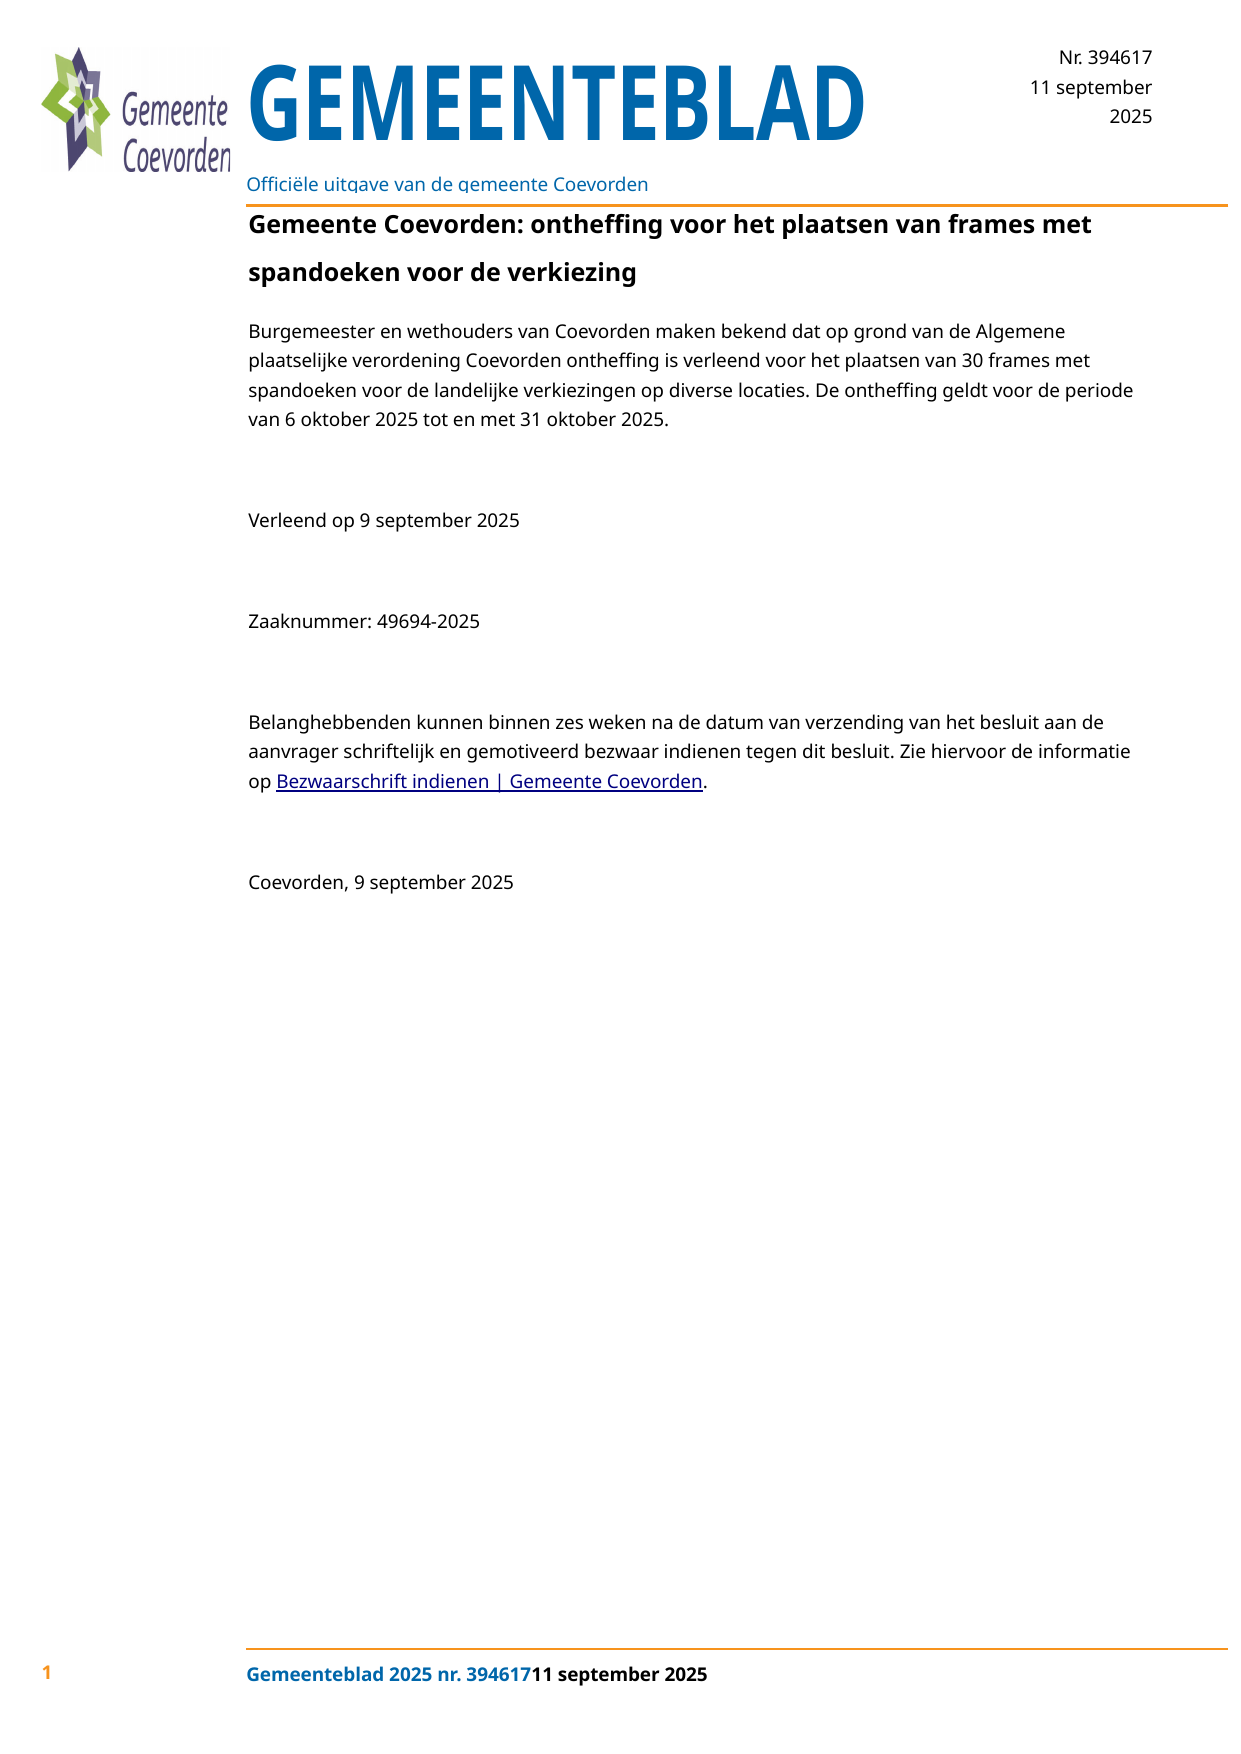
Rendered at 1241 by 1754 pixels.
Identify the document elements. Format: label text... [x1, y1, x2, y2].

text Belanghebbenden kunnen binnen zes weken na de datum van verzending van het besluit aan de aanvrager schriftelijk en gemotiveerd bezwaar indienen tegen dit besluit. Zie hiervoor de informatie op Bezwaarschrift indienen | Gemeente Coevorden. [248, 709, 1152, 794]
text Gemeente Coevorden: ontheffing voor het plaatsen van frames met spandoeken voor de verkiezing [248, 207, 1152, 288]
text Burgemeester en wethouders van Coevorden maken bekend dat op grond van de Algemene plaatselijke verordening Coevorden ontheffing is verleend voor het plaatsen van 30 frames met spandoeken voor de landelijke verkiezingen op diverse locaties. De ontheffing geldt voor de periode van 6 oktober 2025 tot en met 31 oktober 2025. [248, 318, 1152, 432]
text Coevorden, 9 september 2025 [248, 869, 1152, 895]
text Zaaknummer: 49694-2025 [248, 608, 1152, 634]
text Verleend op 9 september 2025 [248, 507, 1152, 533]
picture [41, 47, 231, 172]
